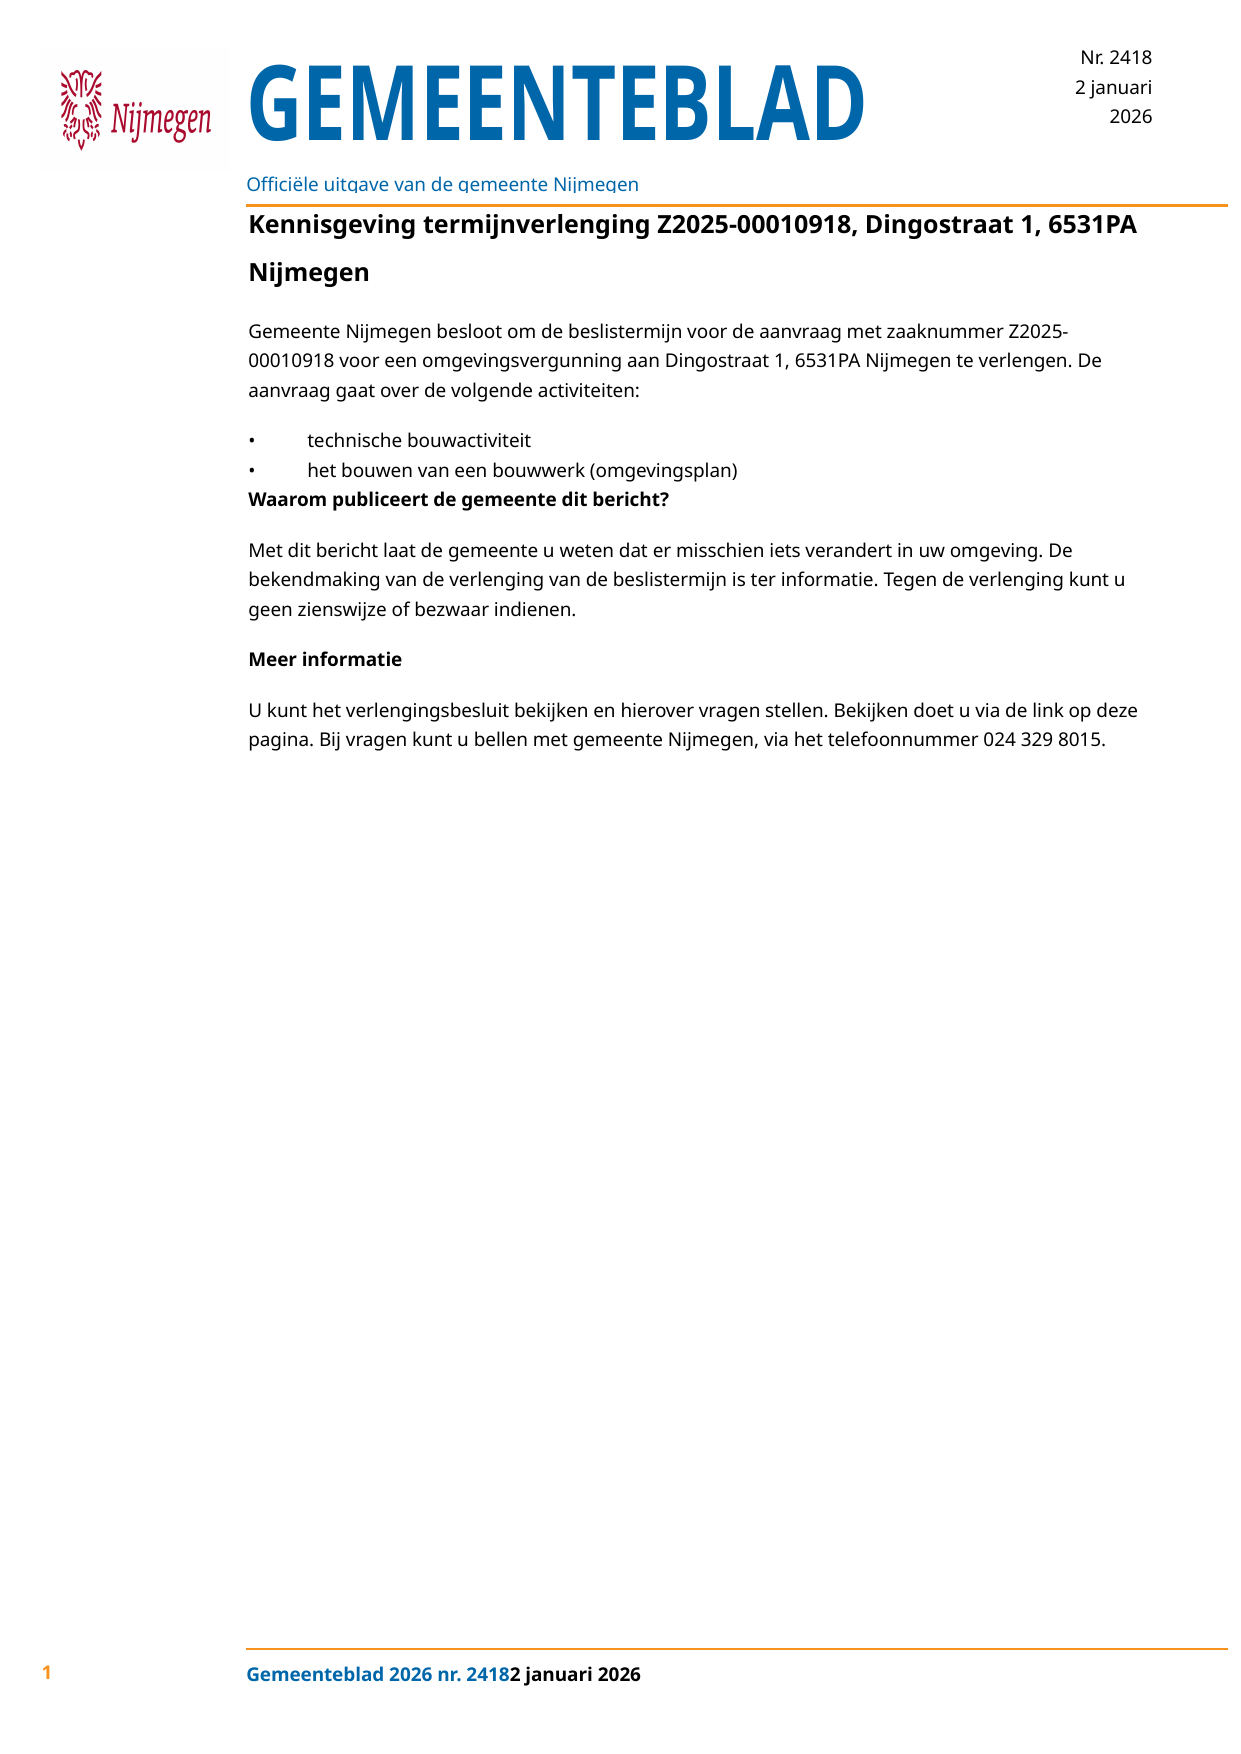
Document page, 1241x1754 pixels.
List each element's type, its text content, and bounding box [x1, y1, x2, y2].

text Kennisgeving termijnverlenging Z2025-00010918, Dingostraat 1, 6531PA Nijmegen [248, 207, 1152, 288]
picture [41, 47, 231, 172]
text U kunt het verlengingsbesluit bekijken en hierover vragen stellen. Bekijken doet u via de link op deze pagina. Bij vragen kunt u bellen met gemeente Nijmegen, via het telefoonnummer 024 329 8015. [248, 697, 1152, 752]
text Met dit bericht laat de gemeente u weten dat er misschien iets verandert in uw omgeving. De bekendmaking van de verlenging van de beslistermijn is ter informatie. Tegen de verlenging kunt u geen zienswijze of bezwaar indienen. [248, 537, 1152, 622]
text Gemeente Nijmegen besloot om de beslistermijn voor de aanvraag met zaaknummer Z2025-00010918 voor een omgevingsvergunning aan Dingostraat 1, 6531PA Nijmegen te verlengen. De aanvraag gaat over de volgende activiteiten: [248, 318, 1152, 403]
list het bouwen van een bouwwerk (omgevingsplan) [248, 457, 1152, 483]
list technische bouwactiviteit [248, 427, 1152, 453]
text Meer informatie [248, 647, 1152, 672]
text Waarom publiceert de gemeente dit bericht? [248, 487, 1152, 512]
